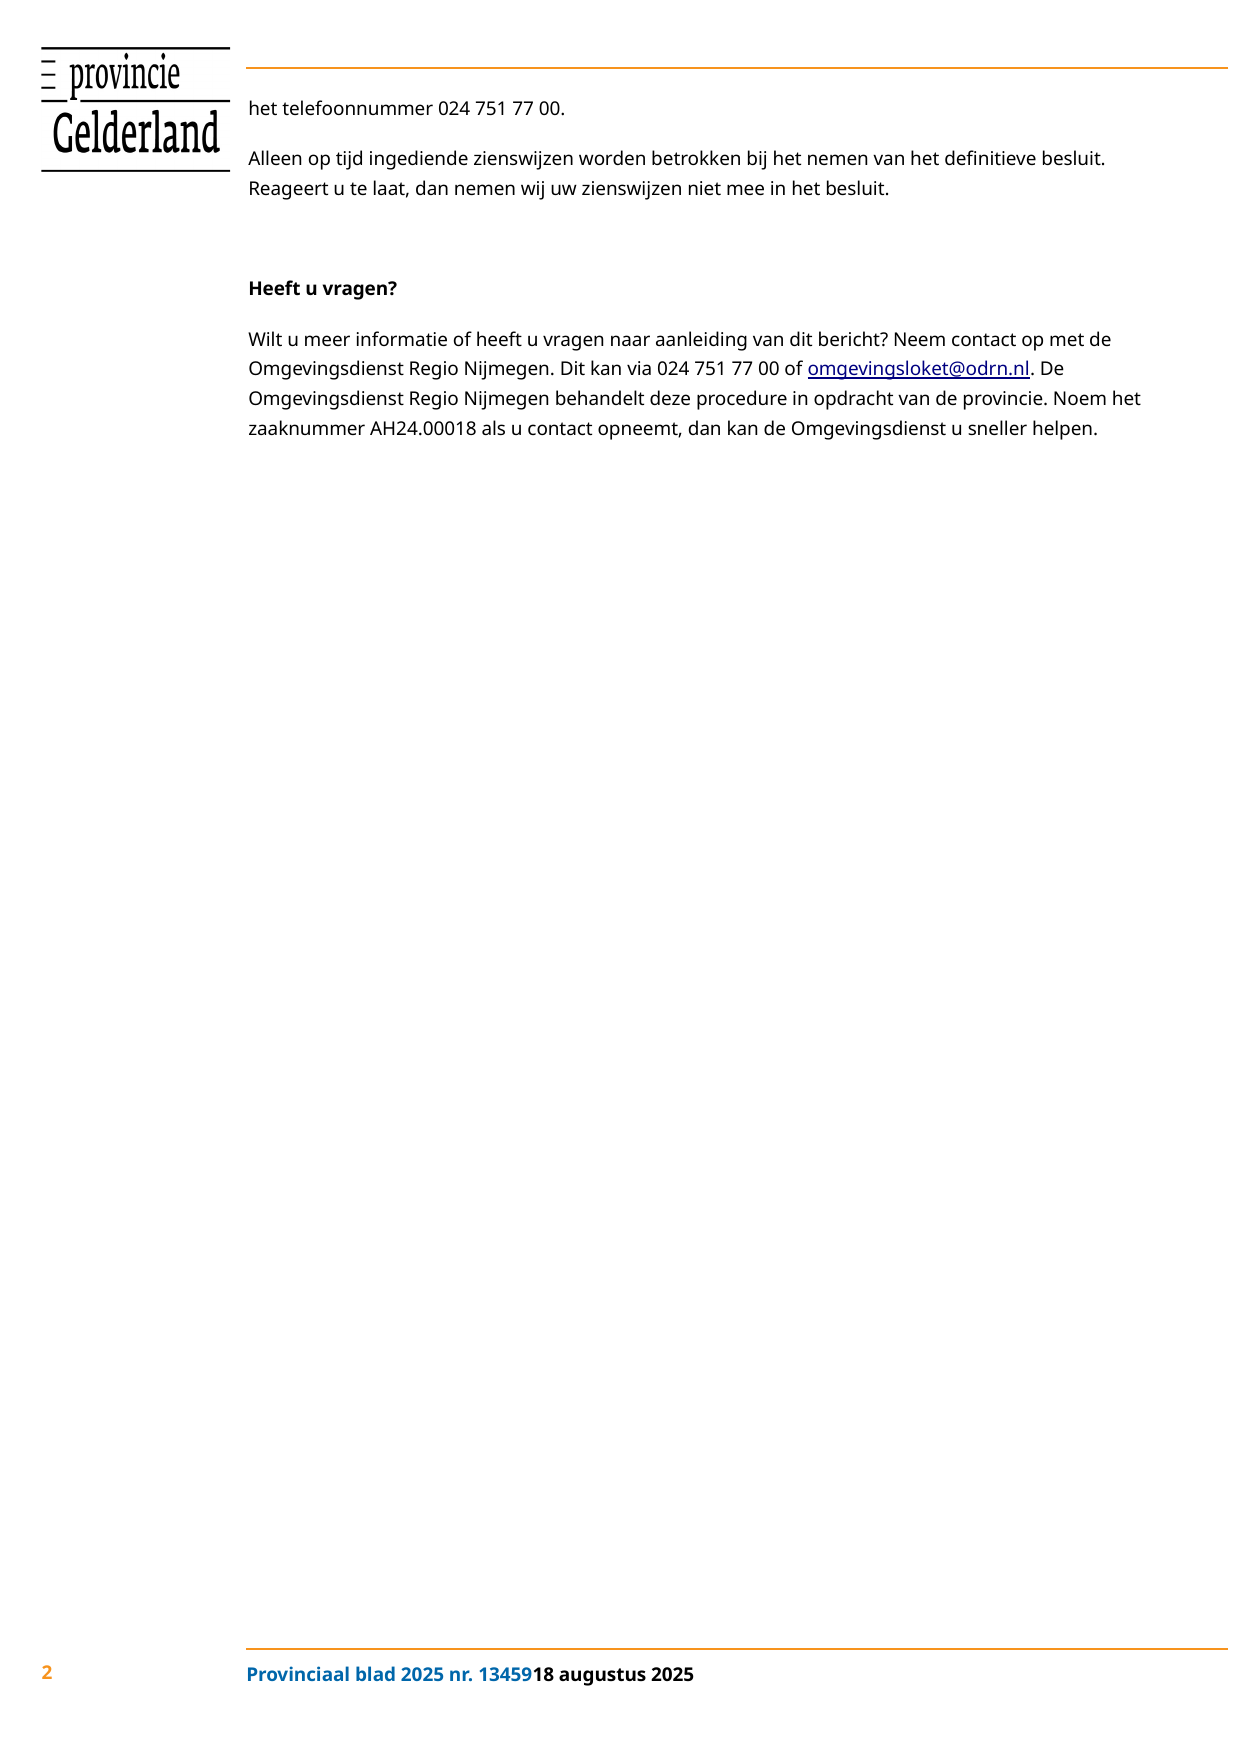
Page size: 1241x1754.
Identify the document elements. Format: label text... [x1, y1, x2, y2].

text Heeft u vragen? [248, 276, 1152, 301]
text het telefoonnummer 024 751 77 00. [248, 95, 1152, 121]
picture [41, 47, 231, 172]
text Alleen op tijd ingediende zienswijzen worden betrokken bij het nemen van het definitieve besluit. Reageert u te laat, dan nemen wij uw zienswijzen niet mee in het besluit. [248, 145, 1152, 201]
text Wilt u meer informatie of heeft u vragen naar aanleiding van dit bericht? Neem contact op met de Omgevingsdienst Regio Nijmegen. Dit kan via 024 751 77 00 of omgevingsloket@odrn.nl. De Omgevingsdienst Regio Nijmegen behandelt deze procedure in opdracht van de provincie. Noem het zaaknummer AH24.00018 als u contact opneemt, dan kan de Omgevingsdienst u sneller helpen. [248, 326, 1152, 441]
